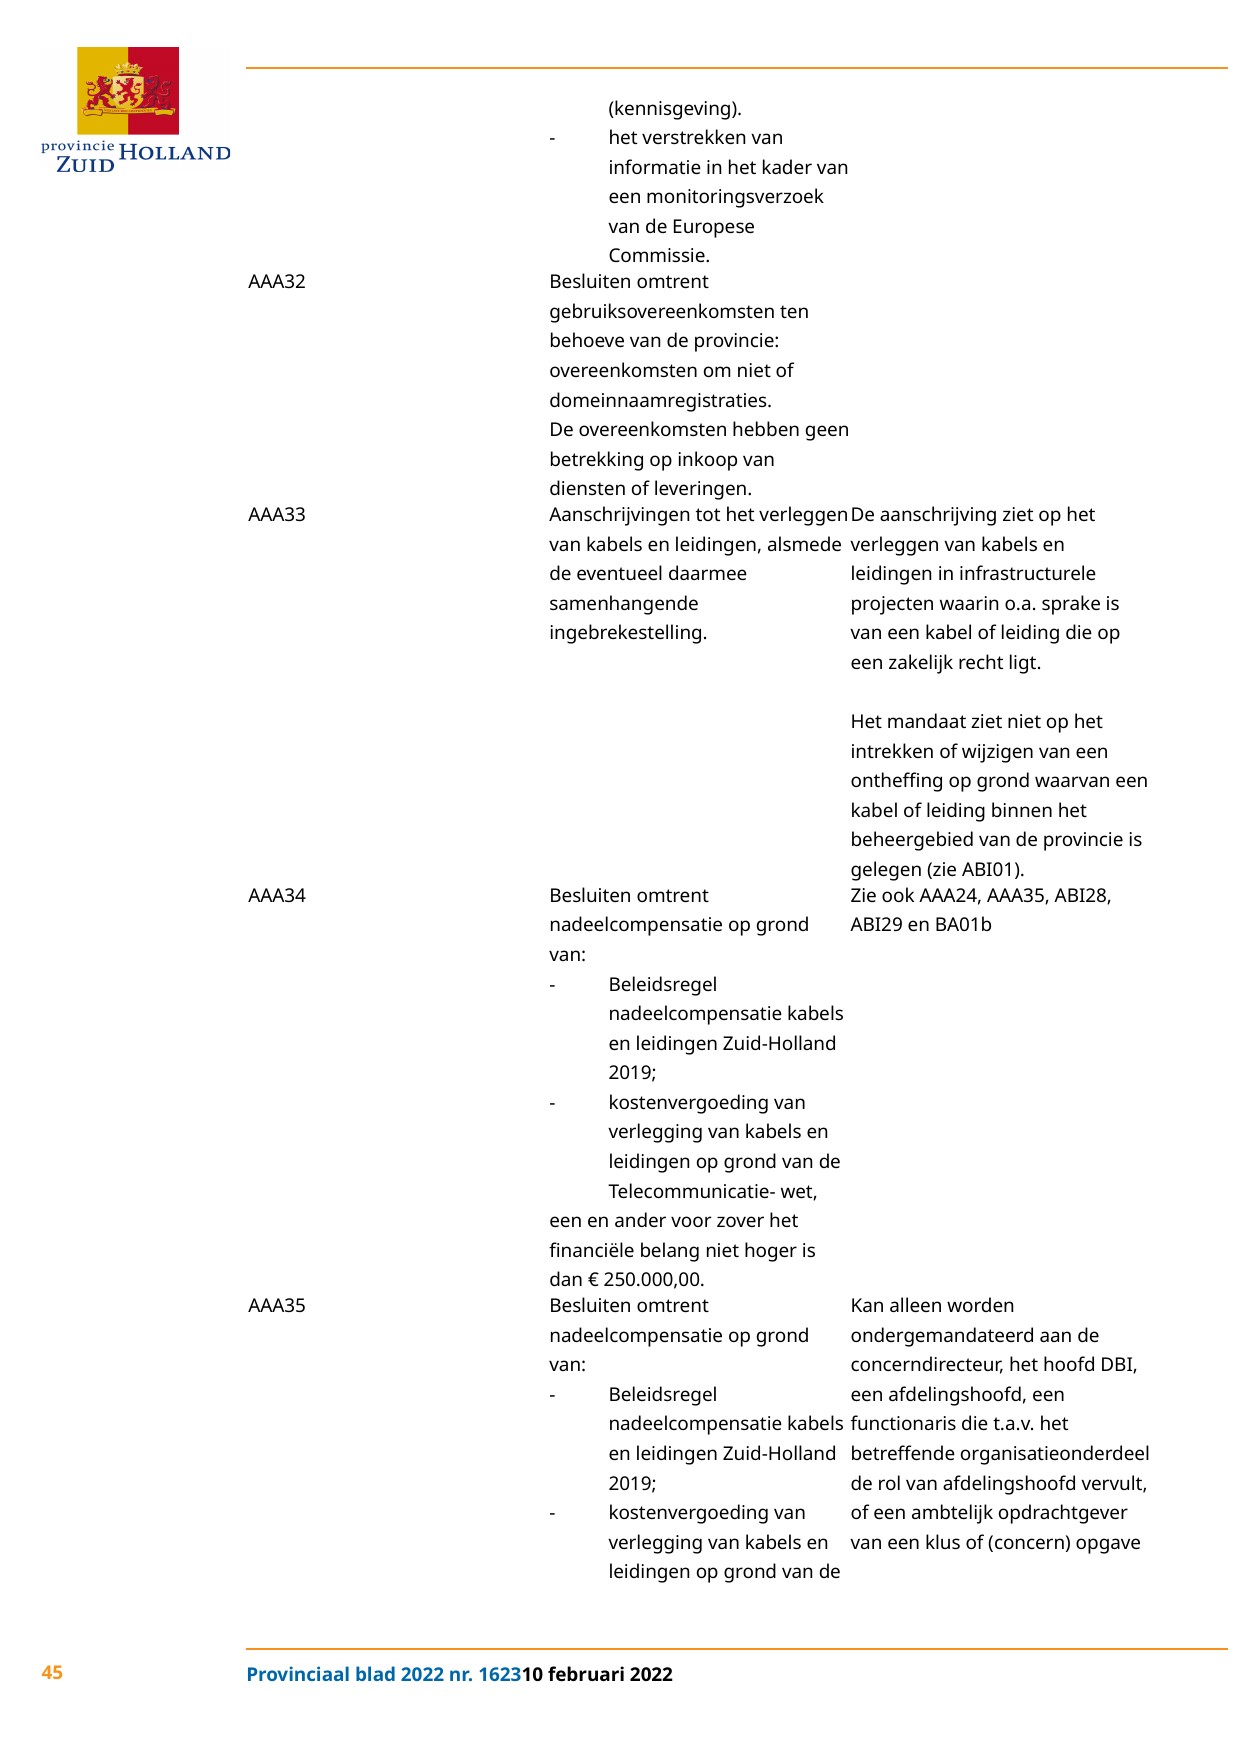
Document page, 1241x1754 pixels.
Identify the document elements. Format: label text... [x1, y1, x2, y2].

table_cell AAA35 [248, 1292, 549, 1584]
table_cell Besluiten omtrent nadeelcompensatie op grond van: Beleidsregel nadeelcompensatie kabels en leidingen Zuid-Holland 2019; kostenvergoeding van verlegging van kabels en leidingen op grond van de Telecommunicatie- wet, een en ander voor zover het financiële belang niet hoger is dan € 250.000,00. [549, 882, 850, 1292]
table_cell AAA34 [248, 882, 549, 1292]
table_cell De aanschrijving ziet op het verleggen van kabels en leidingen in infrastructurele projecten waarin o.a. sprake is van een kabel of leiding die op een zakelijk recht ligt. Het mandaat ziet niet op het intrekken of wijzigen van een ontheffing op grond waarvan een kabel of leiding binnen het beheergebied van de provincie is gelegen (zie ABI01). [850, 501, 1152, 882]
table_cell Besluiten omtrent nadeelcompensatie op grond van: Beleidsregel nadeelcompensatie kabels en leidingen Zuid-Holland 2019; kostenvergoeding van verlegging van kabels en leidingen op grond van de [549, 1292, 850, 1584]
table_cell AAA32 [248, 269, 549, 501]
table_cell Kan alleen worden ondergemandateerd aan de concerndirecteur, het hoofd DBI, een afdelingshoofd, een functionaris die t.a.v. het betreffende organisatieonderdeel de rol van afdelingshoofd vervult, of een ambtelijk opdrachtgever van een klus of (concern) opgave [850, 1292, 1152, 1584]
table_cell (kennisgeving). het verstrekken van informatie in het kader van een monitoringsverzoek van de Europese Commissie. [549, 95, 850, 268]
table_cell [850, 269, 1152, 501]
picture [41, 47, 231, 172]
table_cell [248, 95, 549, 268]
table_cell [850, 95, 1152, 268]
table_cell Besluiten omtrent gebruiksovereenkomsten ten behoeve van de provincie: overeenkomsten om niet of domeinnaamregistraties. De overeenkomsten hebben geen betrekking op inkoop van diensten of leveringen. [549, 269, 850, 501]
table_cell Aanschrijvingen tot het verleggen van kabels en leidingen, alsmede de eventueel daarmee samenhangende ingebrekestelling. [549, 501, 850, 882]
table_cell Zie ook AAA24, AAA35, ABI28, ABI29 en BA01b [850, 882, 1152, 1292]
table_cell AAA33 [248, 501, 549, 882]
